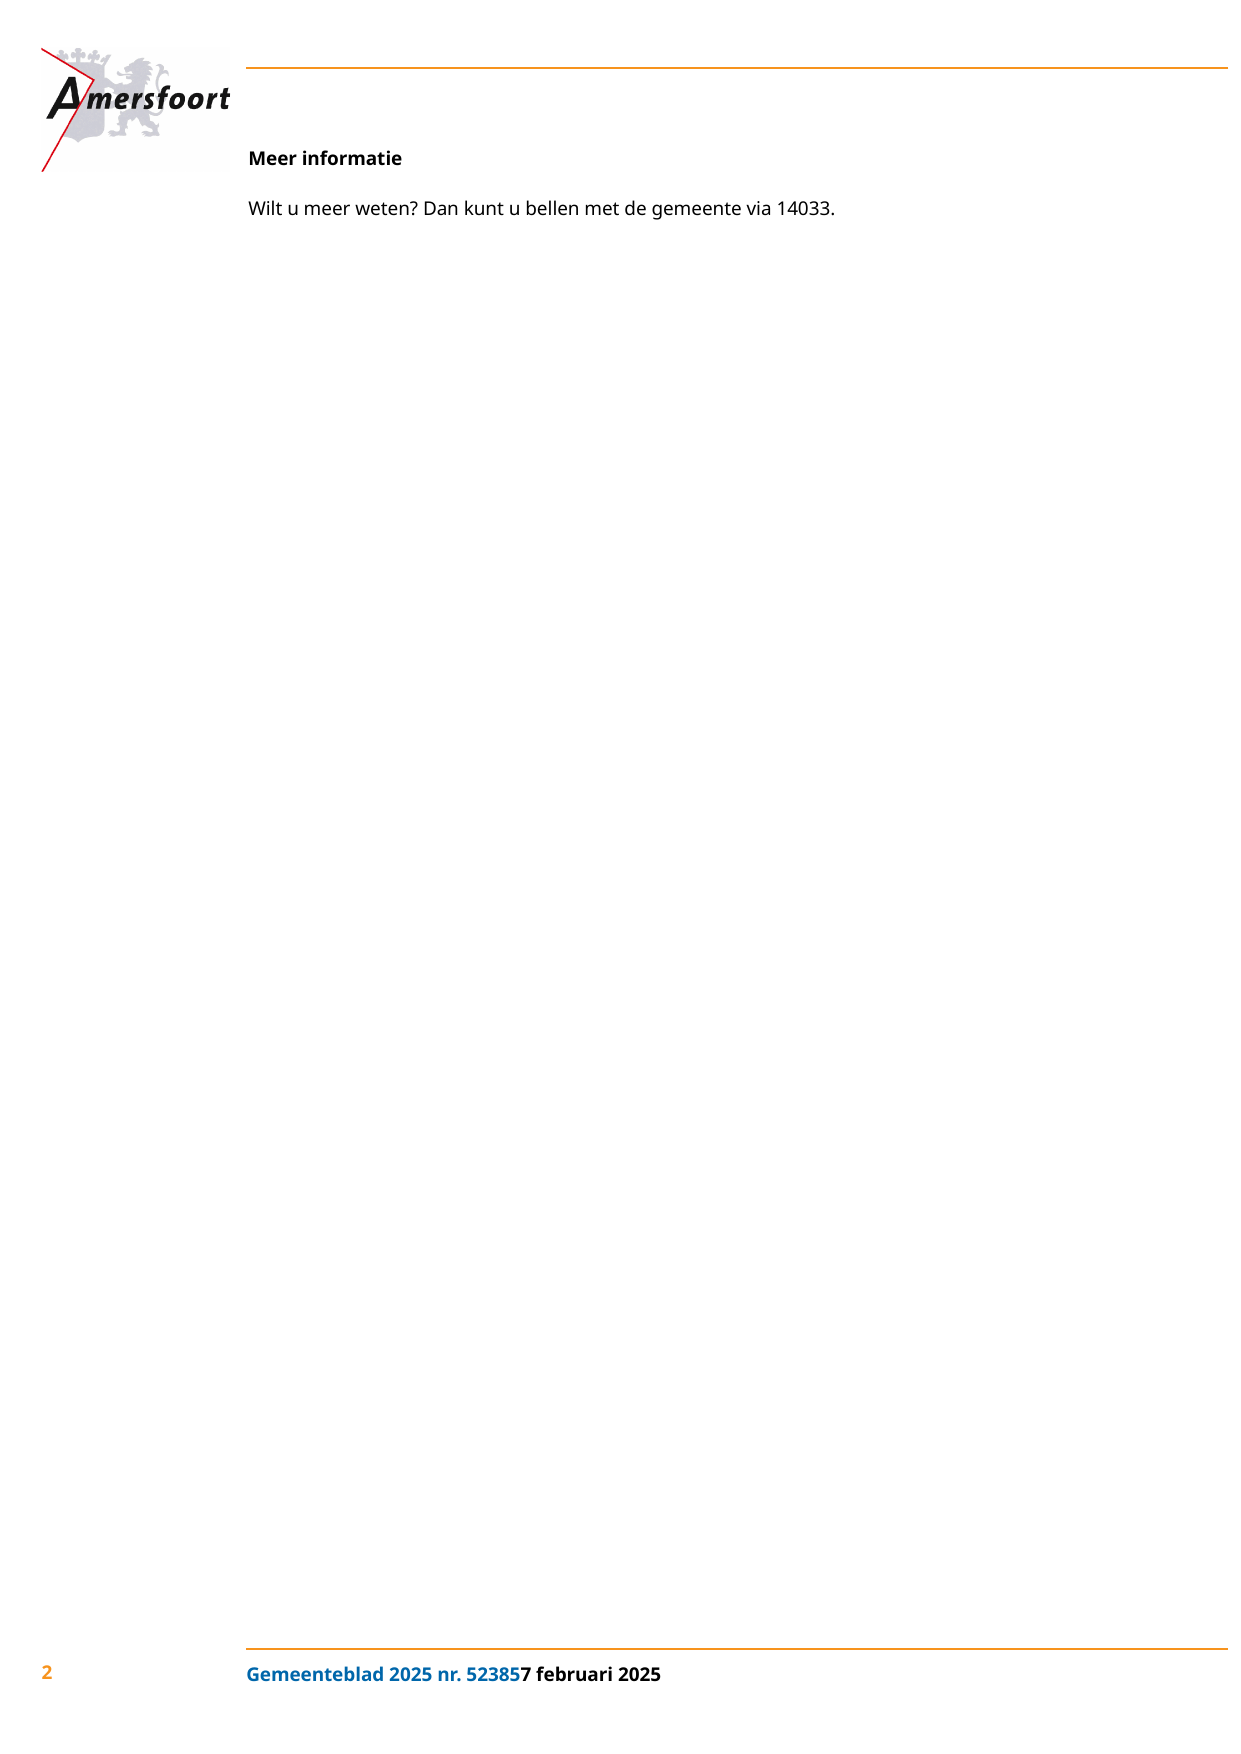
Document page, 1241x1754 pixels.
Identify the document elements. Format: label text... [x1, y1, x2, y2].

picture [41, 47, 231, 172]
text Meer informatie [248, 145, 1152, 171]
text Wilt u meer weten? Dan kunt u bellen met de gemeente via 14033. [248, 196, 1152, 221]
